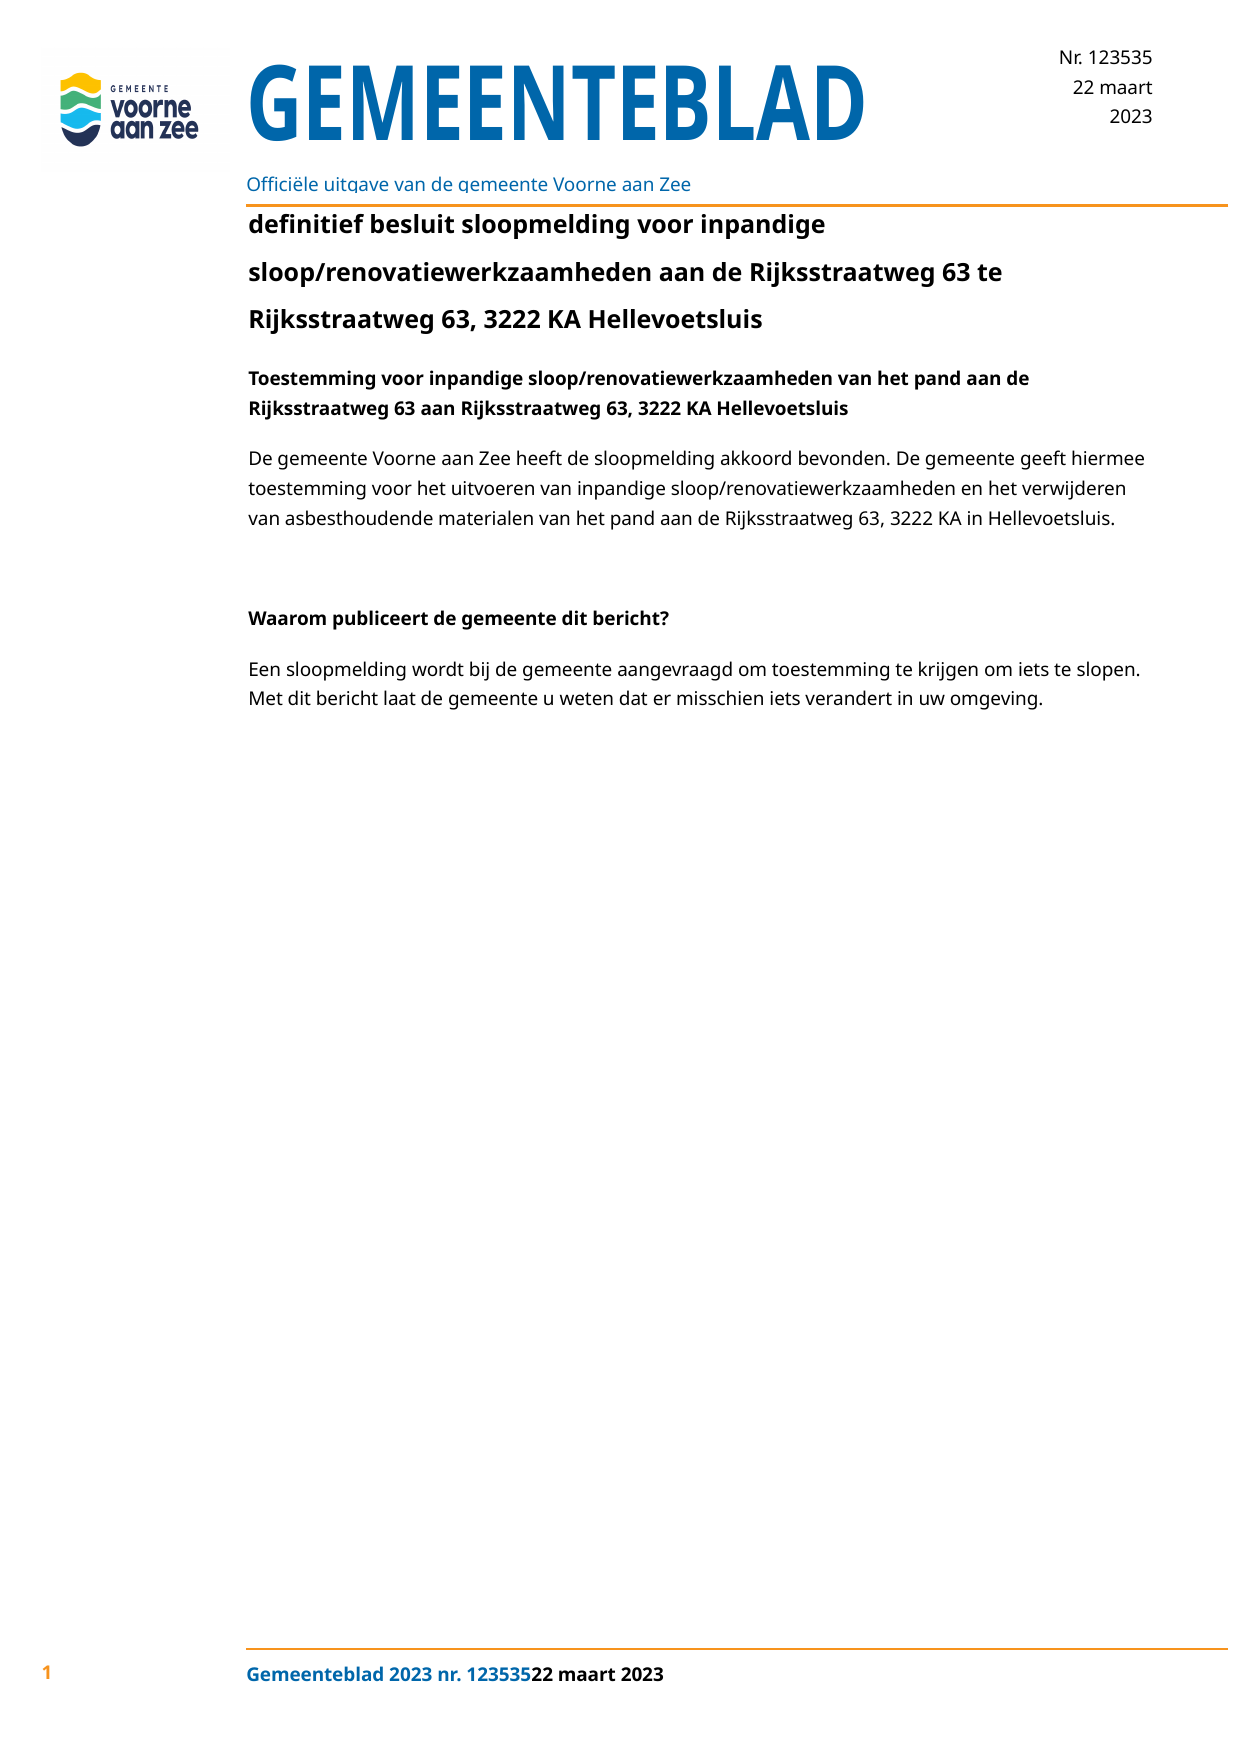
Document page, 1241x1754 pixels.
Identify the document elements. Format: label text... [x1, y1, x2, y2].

text Een sloopmelding wordt bij de gemeente aangevraagd om toestemming te krijgen om iets te slopen. Met dit bericht laat de gemeente u weten dat er misschien iets verandert in uw omgeving. [248, 656, 1152, 711]
text De gemeente Voorne aan Zee heeft de sloopmelding akkoord bevonden. De gemeente geeft hiermee toestemming voor het uitvoeren van inpandige sloop/renovatiewerkzaamheden en het verwijderen van asbesthoudende materialen van het pand aan de Rijksstraatweg 63, 3222 KA in Hellevoetsluis. [248, 446, 1152, 530]
text Waarom publiceert de gemeente dit bericht? [248, 606, 1152, 631]
picture [41, 47, 231, 172]
text Toestemming voor inpandige sloop/renovatiewerkzaamheden van het pand aan de Rijksstraatweg 63 aan Rijksstraatweg 63, 3222 KA Hellevoetsluis [248, 366, 1152, 421]
text definitief besluit sloopmelding voor inpandige sloop/renovatiewerkzaamheden aan de Rijksstraatweg 63 te Rijksstraatweg 63, 3222 KA Hellevoetsluis [248, 207, 1152, 336]
